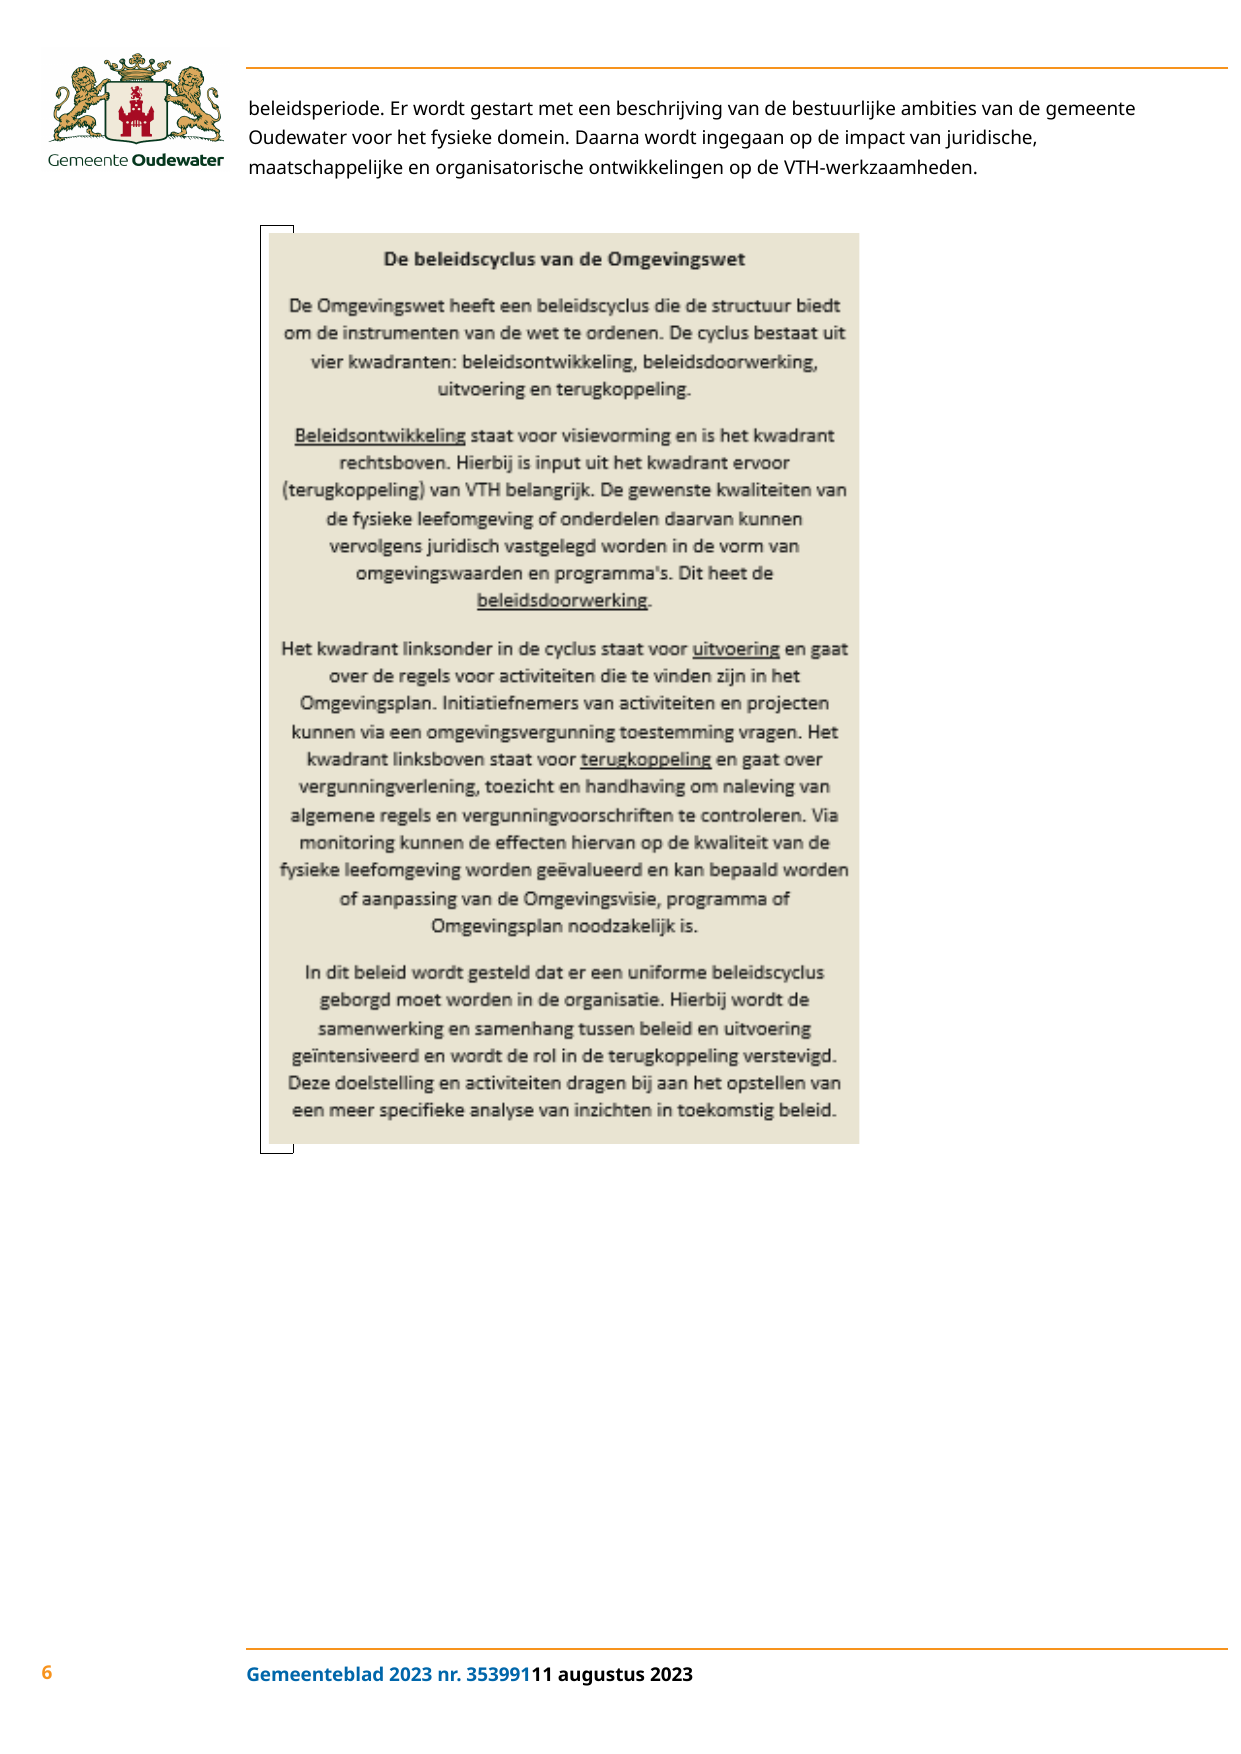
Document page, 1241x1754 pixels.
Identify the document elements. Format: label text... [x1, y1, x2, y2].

picture [268, 233, 860, 1144]
text beleidsperiode. Er wordt gestart met een beschrijving van de bestuurlijke ambities van de gemeente Oudewater voor het fysieke domein. Daarna wordt ingegaan op de impact van juridische, maatschappelijke en organisatorische ontwikkelingen op de VTH-werkzaamheden. [248, 95, 1152, 180]
picture [41, 47, 231, 172]
